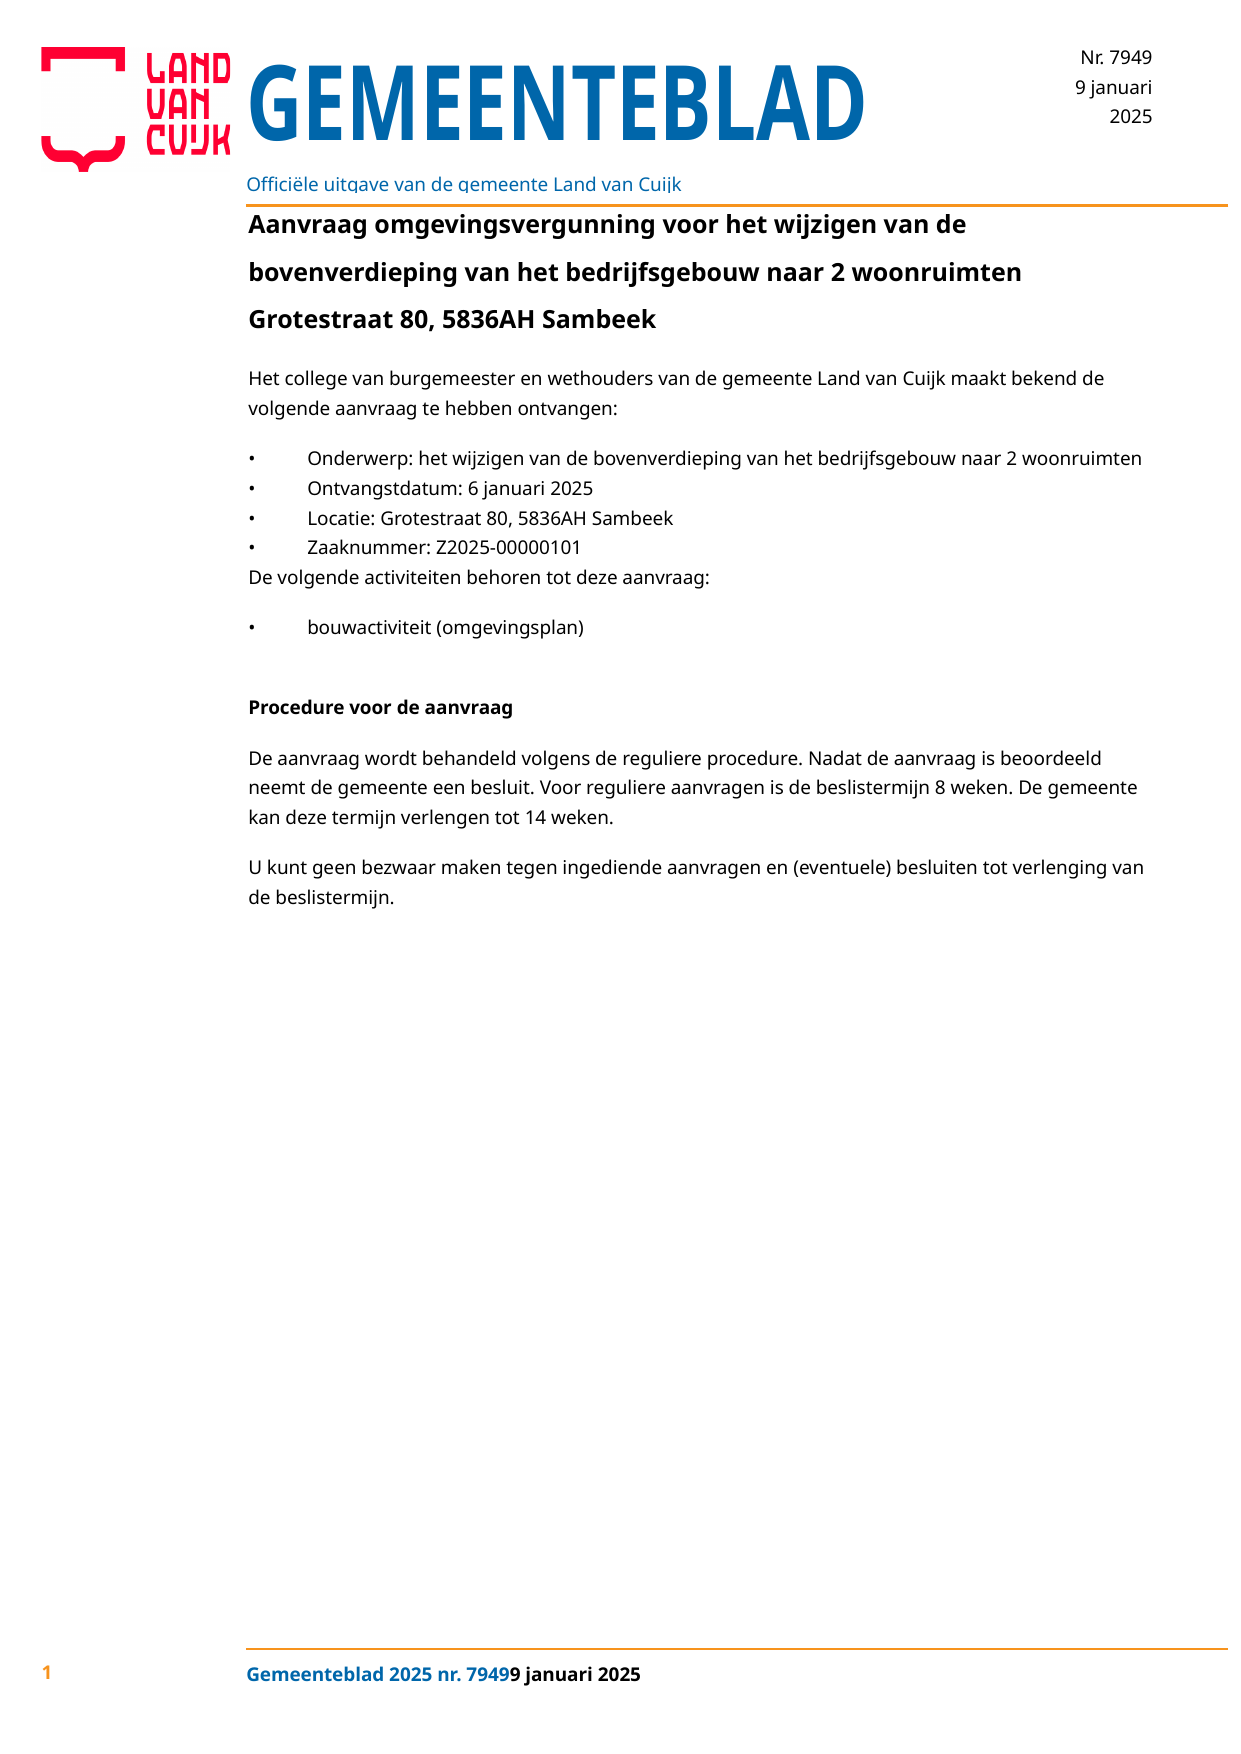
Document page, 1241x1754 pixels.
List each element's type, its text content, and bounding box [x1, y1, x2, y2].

text Het college van burgemeester en wethouders van de gemeente Land van Cuijk maakt bekend de volgende aanvraag te hebben ontvangen: [248, 366, 1152, 421]
text U kunt geen bezwaar maken tegen ingediende aanvragen en (eventuele) besluiten tot verlenging van de beslistermijn. [248, 854, 1152, 909]
list bouwactiviteit (omgevingsplan) [248, 614, 1152, 640]
list Onderwerp: het wijzigen van de bovenverdieping van het bedrijfsgebouw naar 2 woonruimten [248, 446, 1152, 471]
picture [41, 47, 231, 172]
text De volgende activiteiten behoren tot deze aanvraag: [248, 564, 1152, 589]
list Zaaknummer: Z2025-00000101 [248, 534, 1152, 560]
text De aanvraag wordt behandeld volgens de reguliere procedure. Nadat de aanvraag is beoordeeld neemt de gemeente een besluit. Voor reguliere aanvragen is de beslistermijn 8 weken. De gemeente kan deze termijn verlengen tot 14 weken. [248, 745, 1152, 829]
text Aanvraag omgevingsvergunning voor het wijzigen van de bovenverdieping van het bedrijfsgebouw naar 2 woonruimten Grotestraat 80, 5836AH Sambeek [248, 207, 1152, 336]
list Locatie: Grotestraat 80, 5836AH Sambeek [248, 505, 1152, 530]
text Procedure voor de aanvraag [248, 694, 1152, 720]
list Ontvangstdatum: 6 januari 2025 [248, 475, 1152, 501]
